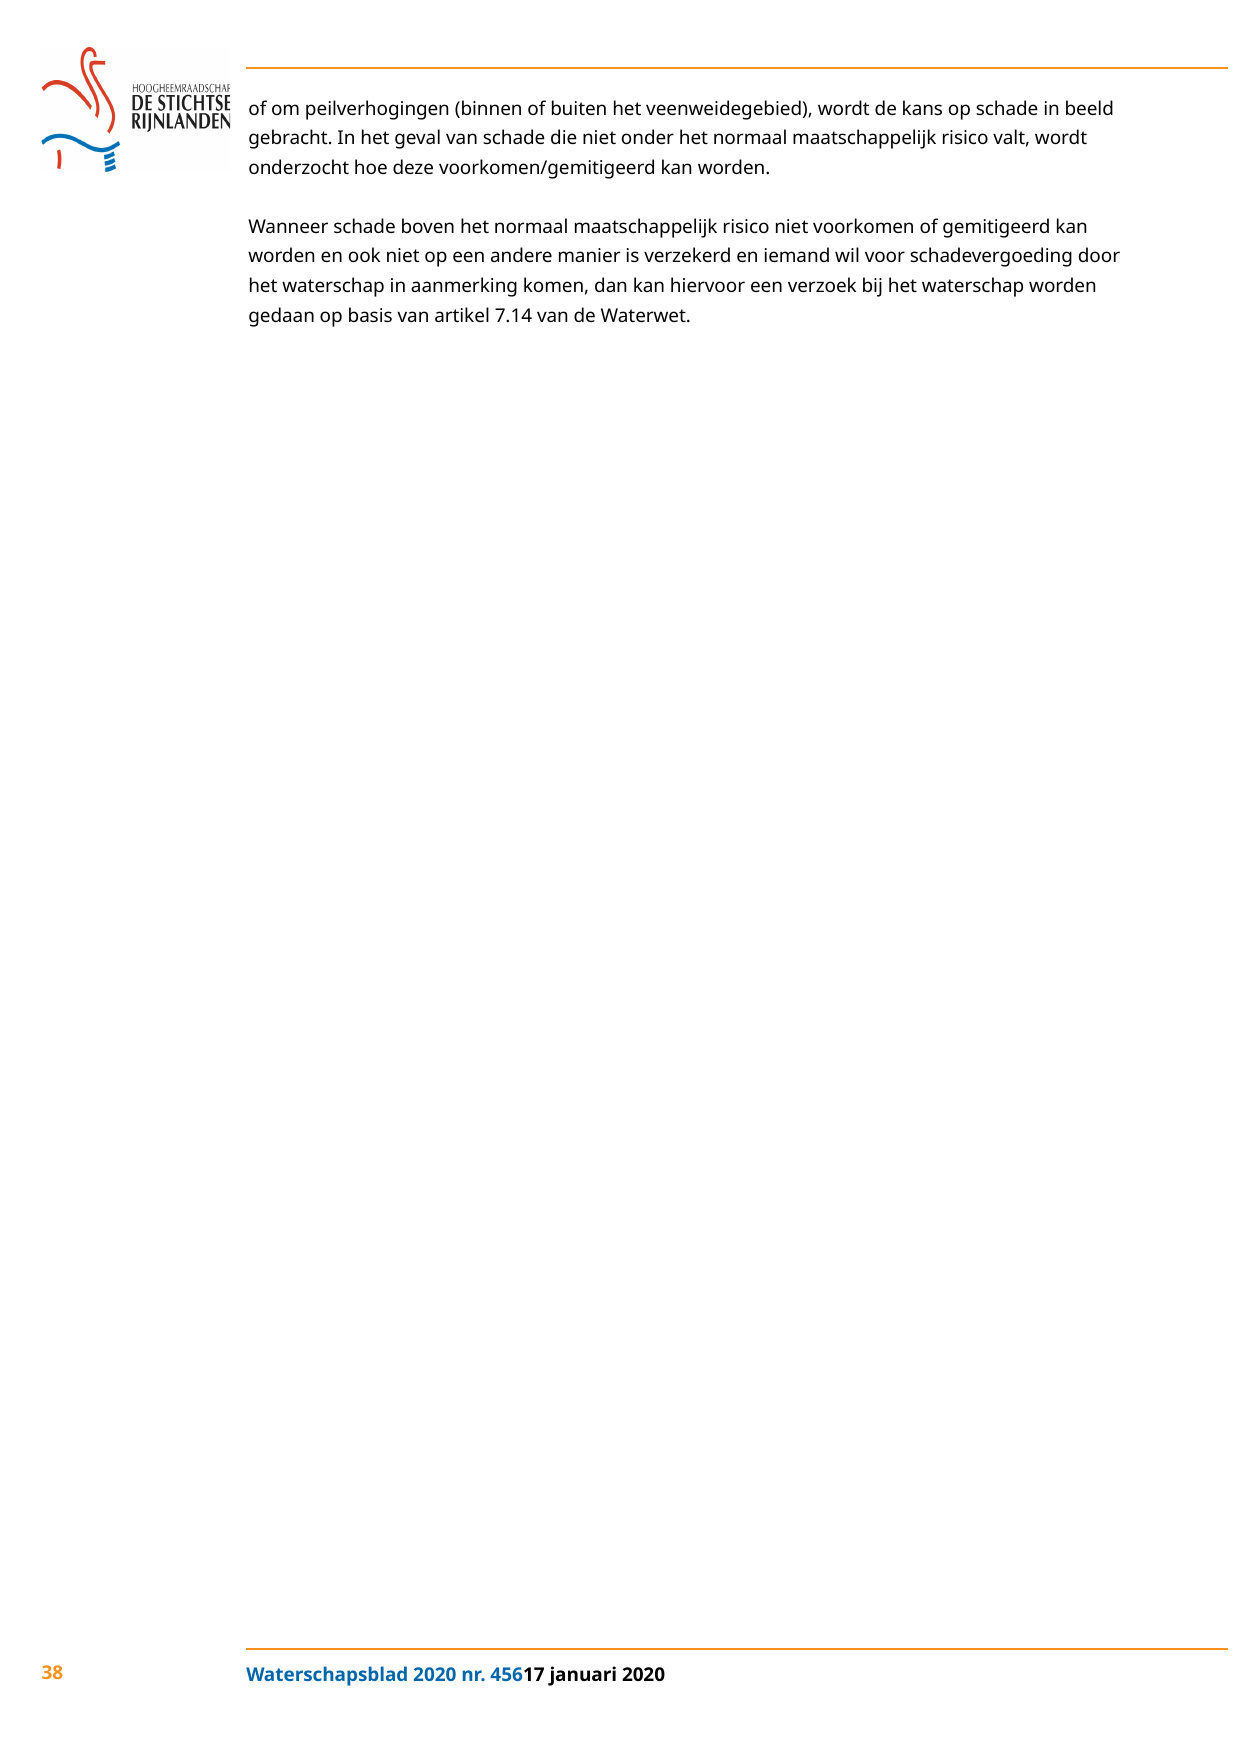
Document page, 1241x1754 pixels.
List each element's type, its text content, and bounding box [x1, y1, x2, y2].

text of om peilverhogingen (binnen of buiten het veenweidegebied), wordt de kans op schade in beeld gebracht. In het geval van schade die niet onder het normaal maatschappelijk risico valt, wordt onderzocht hoe deze voorkomen/gemitigeerd kan worden. [248, 95, 1152, 180]
picture [41, 47, 231, 172]
text Wanneer schade boven het normaal maatschappelijk risico niet voorkomen of gemitigeerd kan worden en ook niet op een andere manier is verzekerd en iemand wil voor schadevergoeding door het waterschap in aanmerking komen, dan kan hiervoor een verzoek bij het waterschap worden gedaan op basis van artikel 7.14 van de Waterwet. [248, 213, 1152, 328]
